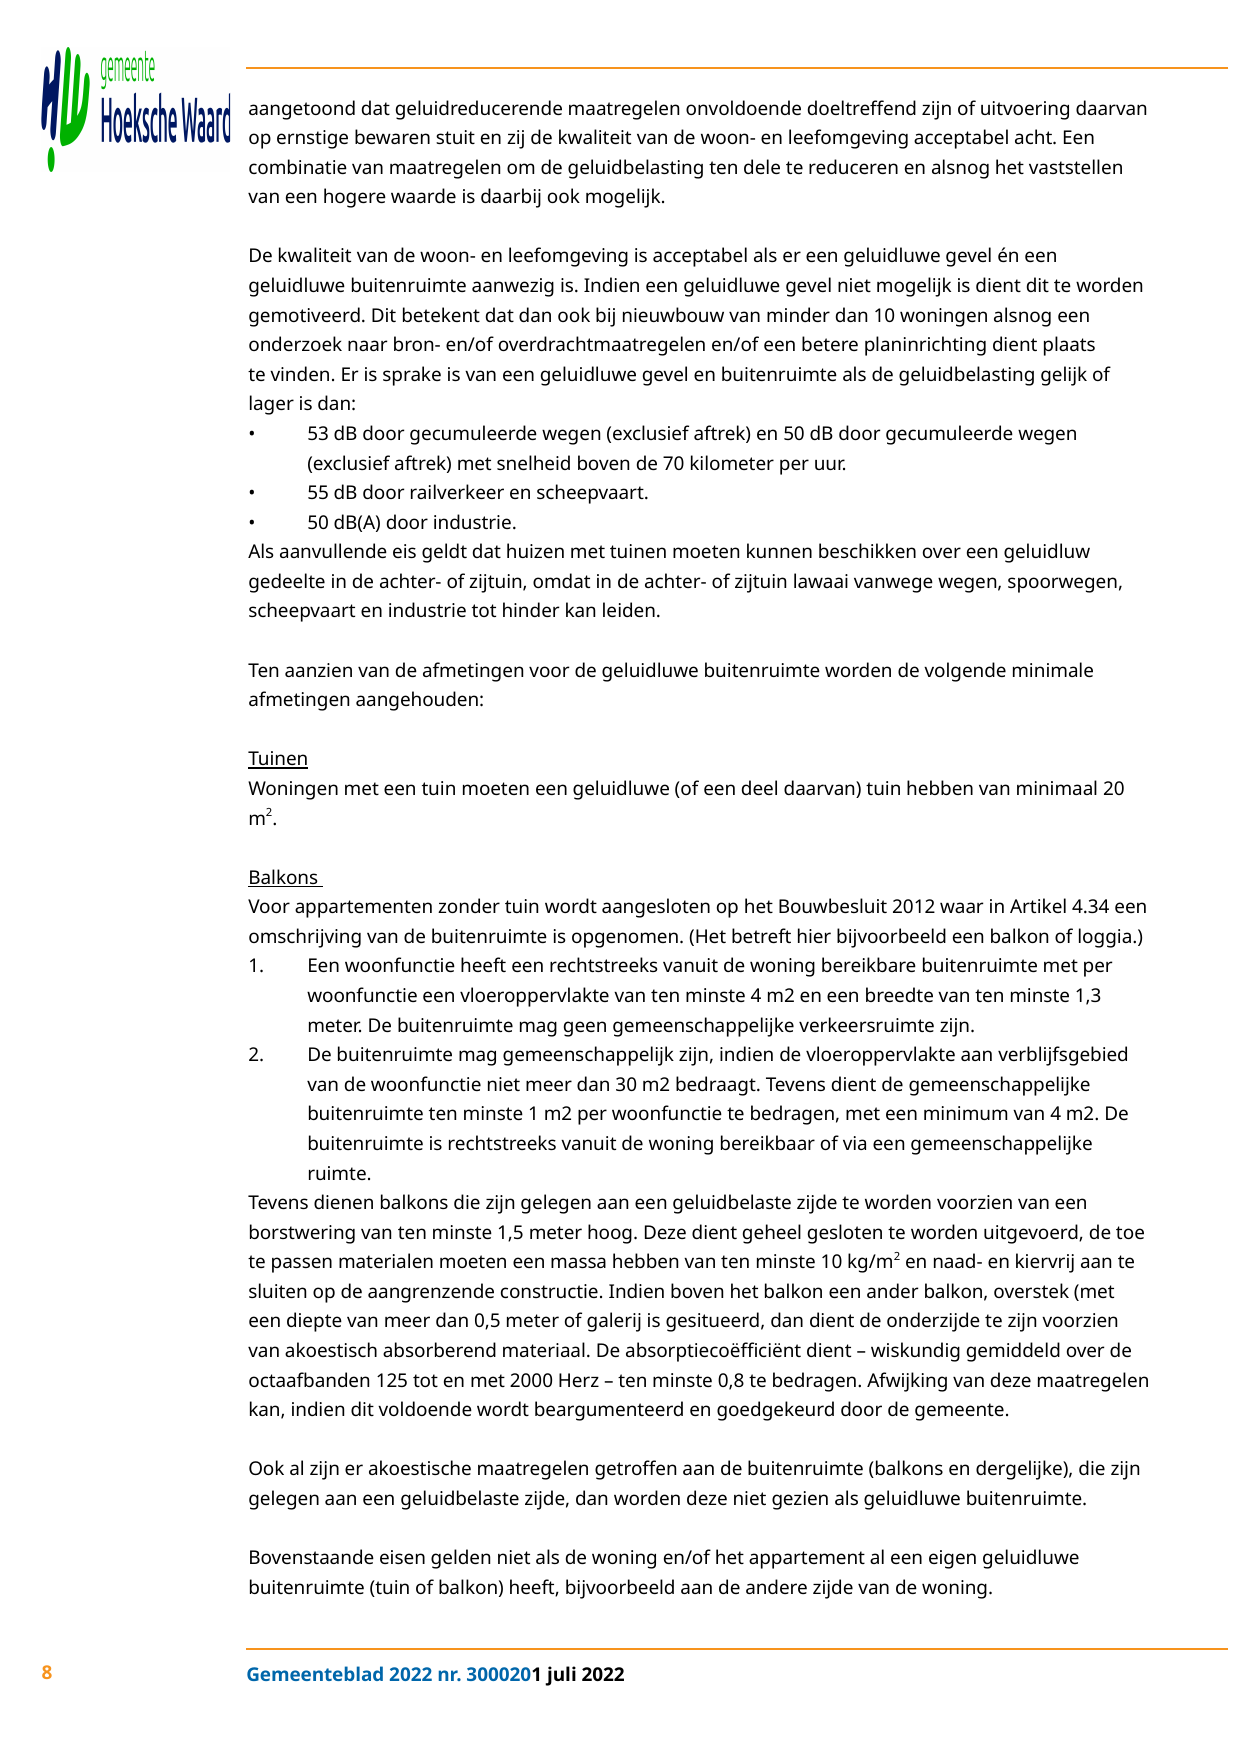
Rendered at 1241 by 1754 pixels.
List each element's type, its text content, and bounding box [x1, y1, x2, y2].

list De buitenruimte mag gemeenschappelijk zijn, indien de vloeroppervlakte aan verblijfsgebied van de woonfunctie niet meer dan 30 m2 bedraagt. Tevens dient de gemeenschappelijke buitenruimte ten minste 1 m2 per woonfunctie te bedragen, met een minimum van 4 m2. De buitenruimte is rechtstreeks vanuit de woning bereikbaar of via een gemeenschappelijke ruimte. [248, 1041, 1152, 1186]
text Tuinen [248, 746, 1152, 771]
list 55 dB door railverkeer en scheepvaart. [248, 479, 1152, 505]
text te vinden. Er is sprake is van een geluidluwe gevel en buitenruimte als de geluidbelasting gelijk of lager is dan: [248, 361, 1152, 416]
text Tevens dienen balkons die zijn gelegen aan een geluidbelaste zijde te worden voorzien van een borstwering van ten minste 1,5 meter hoog. Deze dient geheel gesloten te worden uitgevoerd, de toe te passen materialen moeten een massa hebben van ten minste 10 kg/m2 en naad- en kiervrij aan te sluiten op de aangrenzende constructie. Indien boven het balkon een ander balkon, overstek (met een diepte van meer dan 0,5 meter of galerij is gesitueerd, dan dient de onderzijde te zijn voorzien van akoestisch absorberend materiaal. De absorptiecoëfficiënt dient – wiskundig gemiddeld over de octaafbanden 125 tot en met 2000 Herz – ten minste 0,8 te bedragen. Afwijking van deze maatregelen kan, indien dit voldoende wordt beargumenteerd en goedgekeurd door de gemeente. [248, 1189, 1152, 1422]
text Ten aanzien van de afmetingen voor de geluidluwe buitenruimte worden de volgende minimale afmetingen aangehouden: [248, 657, 1152, 712]
text Bovenstaande eisen gelden niet als de woning en/of het appartement al een eigen geluidluwe buitenruimte (tuin of balkon) heeft, bijvoorbeeld aan de andere zijde van de woning. [248, 1544, 1152, 1600]
list Een woonfunctie heeft een rechtstreeks vanuit de woning bereikbare buitenruimte met per woonfunctie een vloeroppervlakte van ten minste 4 m2 en een breedte van ten minste 1,3 meter. De buitenruimte mag geen gemeenschappelijke verkeersruimte zijn. [248, 953, 1152, 1038]
text Balkons [248, 864, 1152, 890]
text De kwaliteit van de woon- en leefomgeving is acceptabel als er een geluidluwe gevel én een geluidluwe buitenruimte aanwezig is. Indien een geluidluwe gevel niet mogelijk is dient dit te worden gemotiveerd. Dit betekent dat dan ook bij nieuwbouw van minder dan 10 woningen alsnog een onderzoek naar bron- en/of overdrachtmaatregelen en/of een betere planinrichting dient plaats [248, 243, 1152, 357]
picture [41, 47, 231, 172]
list 53 dB door gecumuleerde wegen (exclusief aftrek) en 50 dB door gecumuleerde wegen (exclusief aftrek) met snelheid boven de 70 kilometer per uur. [248, 420, 1152, 476]
text Woningen met een tuin moeten een geluidluwe (of een deel daarvan) tuin hebben van minimaal 20 m2. [248, 775, 1152, 831]
text Voor appartementen zonder tuin wordt aangesloten op het Bouwbesluit 2012 waar in Artikel 4.34 een omschrijving van de buitenruimte is opgenomen. (Het betreft hier bijvoorbeeld een balkon of loggia.) [248, 893, 1152, 949]
text Als aanvullende eis geldt dat huizen met tuinen moeten kunnen beschikken over een geluidluw gedeelte in de achter- of zijtuin, omdat in de achter- of zijtuin lawaai vanwege wegen, spoorwegen, scheepvaart en industrie tot hinder kan leiden. [248, 538, 1152, 623]
text aangetoond dat geluidreducerende maatregelen onvoldoende doeltreffend zijn of uitvoering daarvan op ernstige bewaren stuit en zij de kwaliteit van de woon- en leefomgeving acceptabel acht. Een combinatie van maatregelen om de geluidbelasting ten dele te reduceren en alsnog het vaststellen van een hogere waarde is daarbij ook mogelijk. [248, 95, 1152, 209]
text Ook al zijn er akoestische maatregelen getroffen aan de buitenruimte (balkons en dergelijke), die zijn gelegen aan een geluidbelaste zijde, dan worden deze niet gezien als geluidluwe buitenruimte. [248, 1456, 1152, 1511]
list 50 dB(A) door industrie. [248, 509, 1152, 535]
